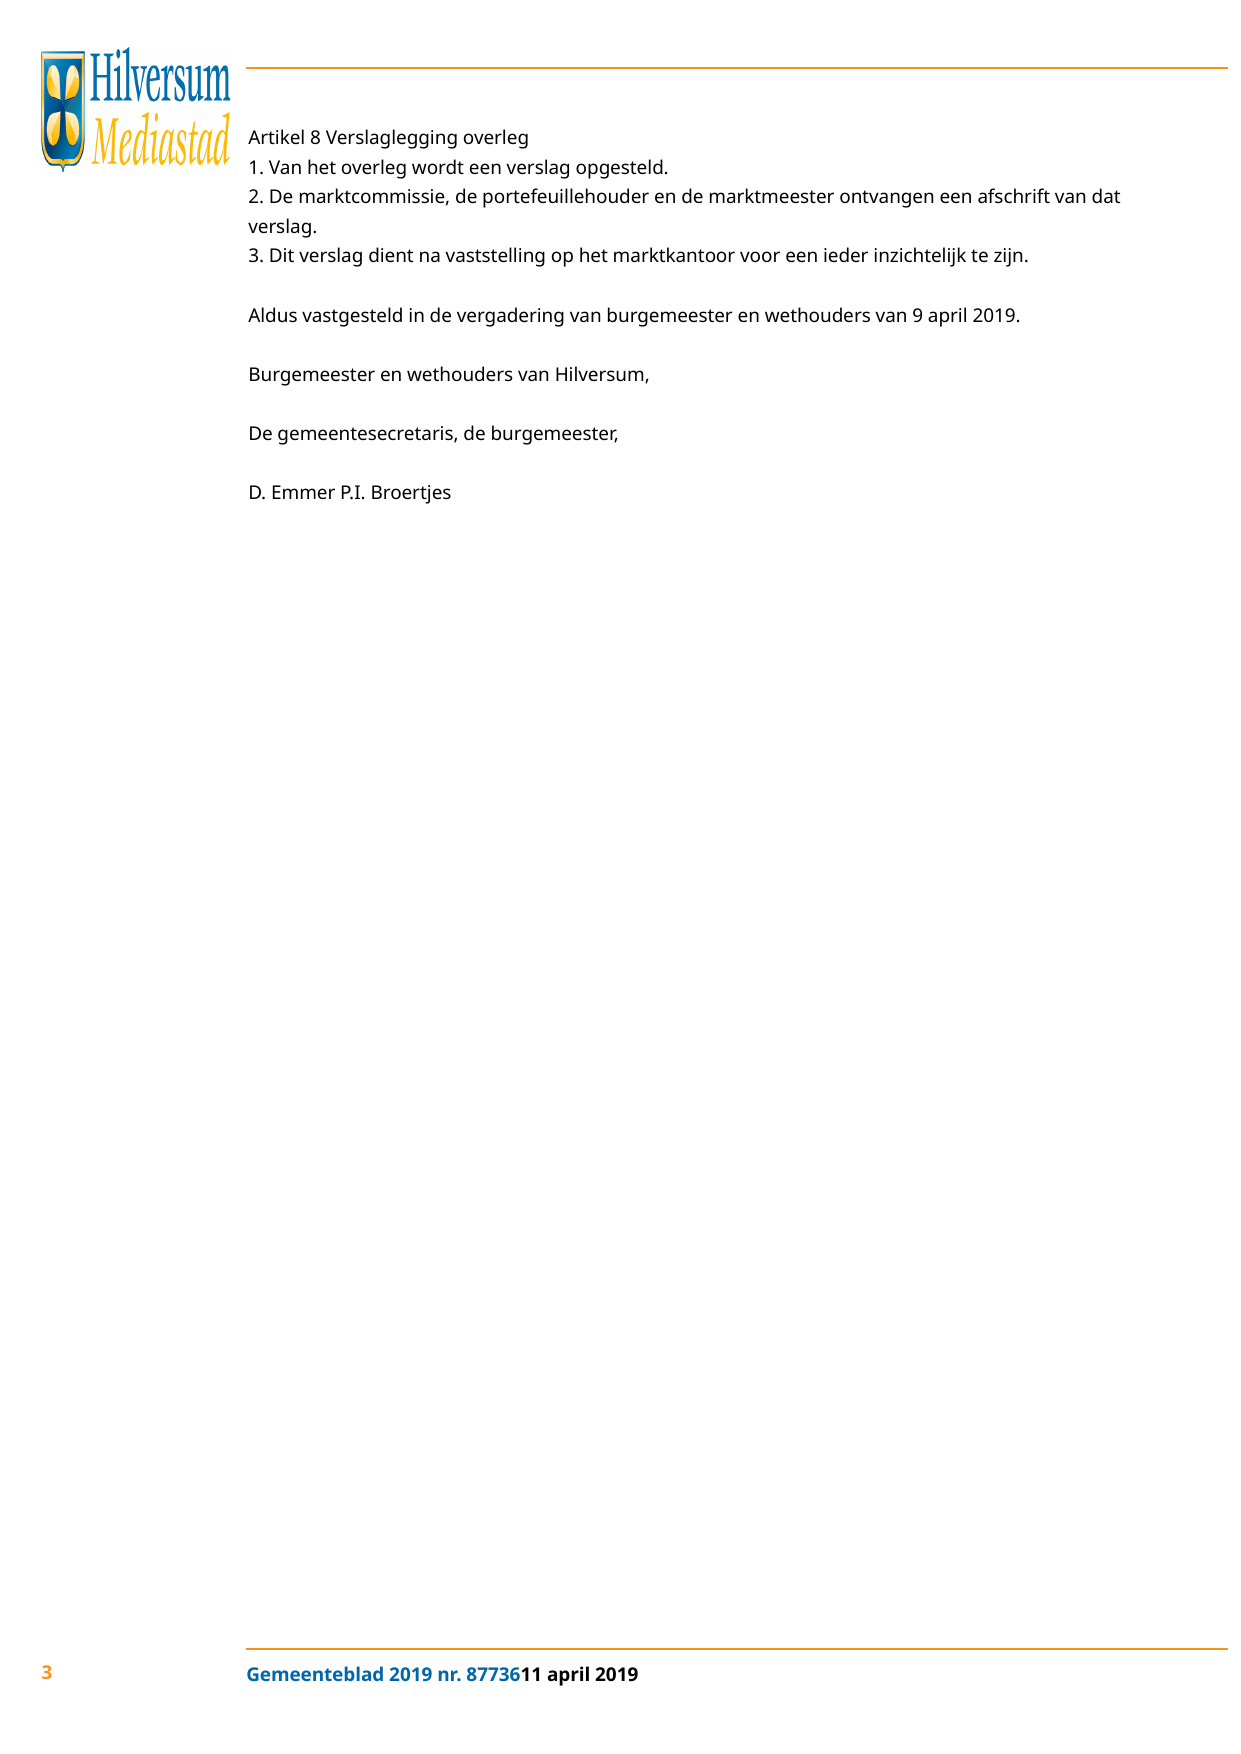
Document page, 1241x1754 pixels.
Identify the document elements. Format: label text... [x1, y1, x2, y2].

text Artikel 8 Verslaglegging overleg [248, 124, 1152, 150]
text 1. Van het overleg wordt een verslag opgesteld. [248, 154, 1152, 180]
text Burgemeester en wethouders van Hilversum, [248, 361, 1152, 387]
picture [41, 47, 231, 172]
text 2. De marktcommissie, de portefeuillehouder en de marktmeester ontvangen een afschrift van dat verslag. [248, 183, 1152, 239]
text 3. Dit verslag dient na vaststelling op het marktkantoor voor een ieder inzichtelijk te zijn. [248, 243, 1152, 268]
text De gemeentesecretaris, de burgemeester, [248, 420, 1152, 446]
text D. Emmer P.I. Broertjes [248, 479, 1152, 505]
text Aldus vastgesteld in de vergadering van burgemeester en wethouders van 9 april 2019. [248, 302, 1152, 328]
